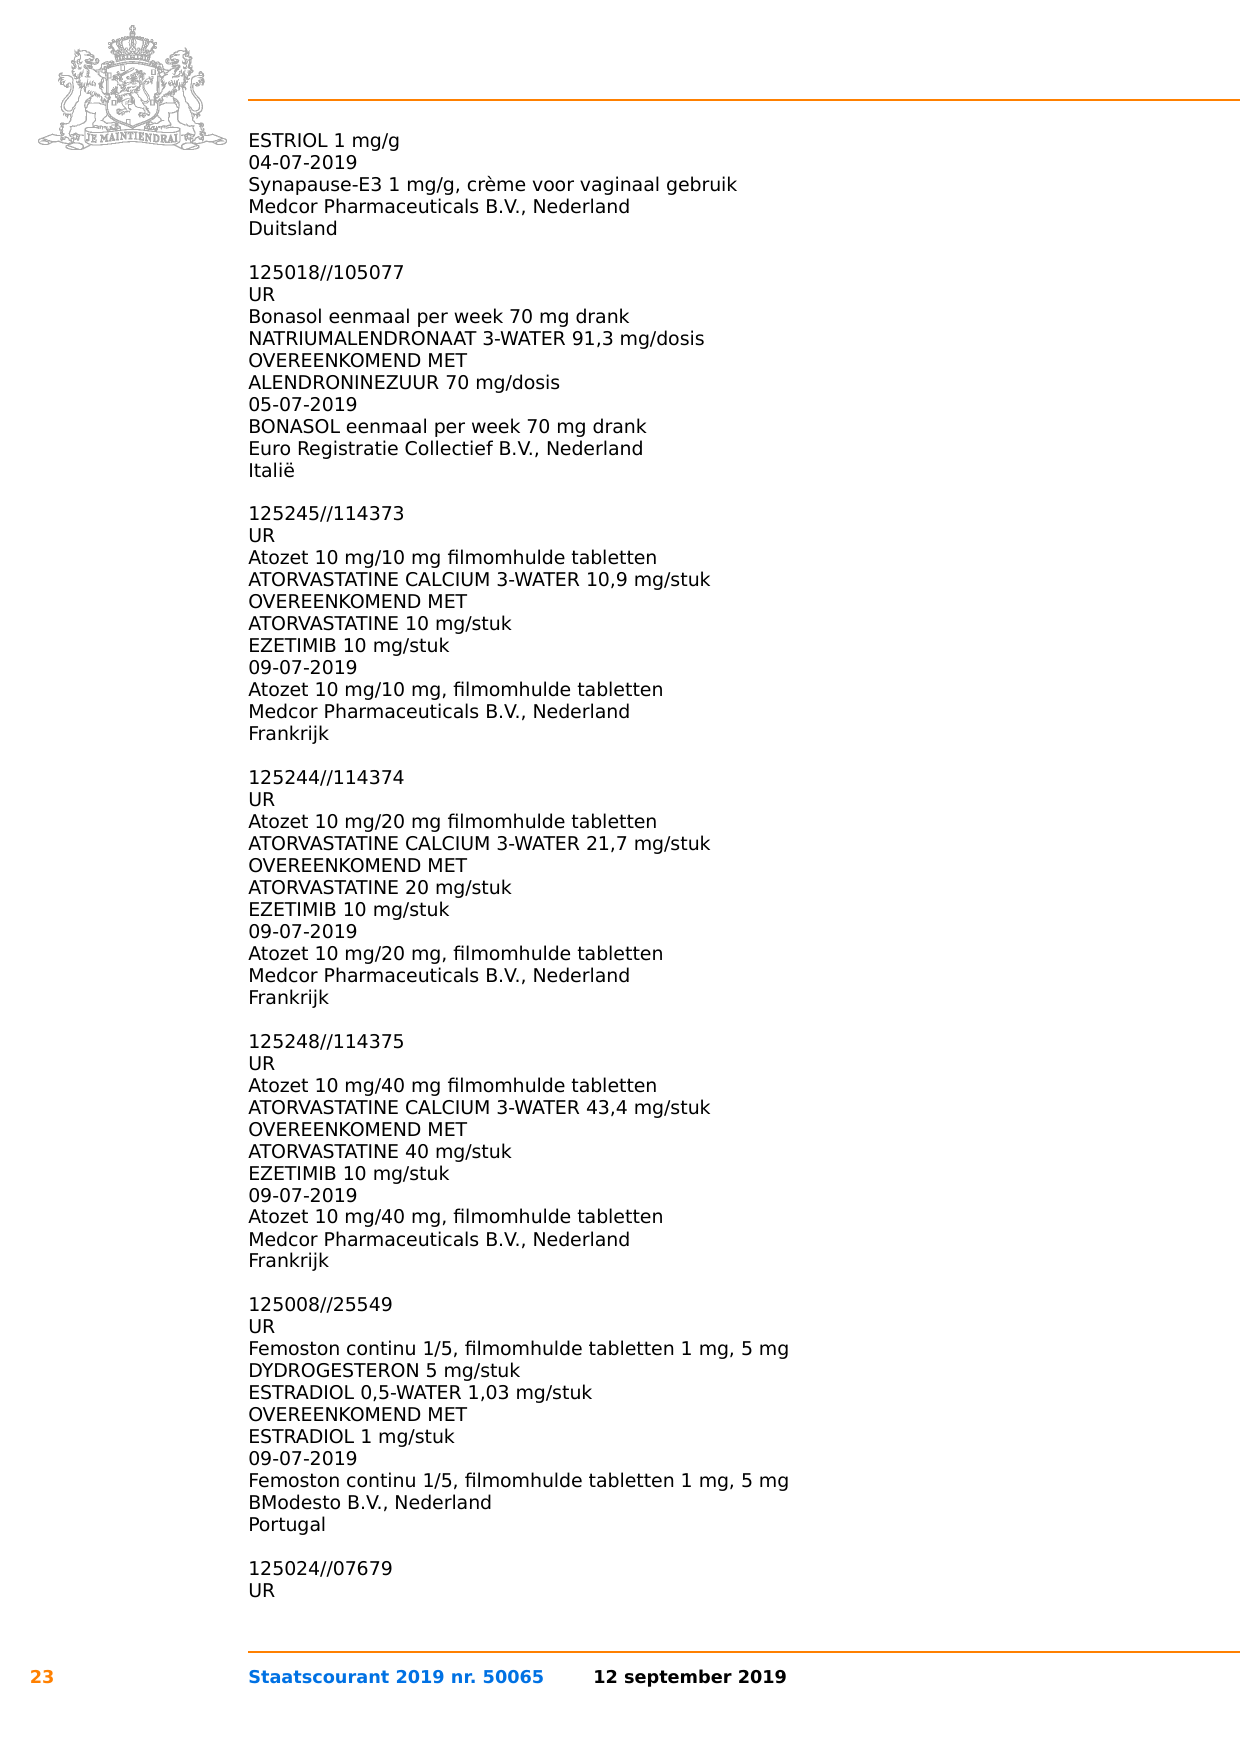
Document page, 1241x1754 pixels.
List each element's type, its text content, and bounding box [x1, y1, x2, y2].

text Synapause-E3 1 mg/g, crème voor vaginaal gebruik [248, 174, 1163, 196]
text BONASOL eenmaal per week 70 mg drank [248, 416, 1163, 437]
text Italië [248, 459, 1163, 481]
text EZETIMIB 10 mg/stuk [248, 1162, 1163, 1184]
text Bonasol eenmaal per week 70 mg drank [248, 306, 1163, 328]
text UR [248, 1580, 1163, 1602]
text Atozet 10 mg/20 mg filmomhulde tabletten [248, 811, 1163, 833]
text UR [248, 284, 1163, 306]
text Frankrijk [248, 723, 1163, 745]
text Euro Registratie Collectief B.V., Nederland [248, 437, 1163, 459]
picture [38, 25, 227, 150]
text ATORVASTATINE 20 mg/stuk [248, 877, 1163, 899]
text OVEREENKOMEND MET [248, 855, 1163, 877]
text 05-07-2019 [248, 393, 1163, 416]
text Atozet 10 mg/20 mg, filmomhulde tabletten [248, 943, 1163, 965]
text EZETIMIB 10 mg/stuk [248, 899, 1163, 921]
text Atozet 10 mg/10 mg, filmomhulde tabletten [248, 679, 1163, 701]
text OVEREENKOMEND MET [248, 1118, 1163, 1141]
text UR [248, 1316, 1163, 1338]
text 09-07-2019 [248, 1448, 1163, 1470]
text UR [248, 525, 1163, 547]
text Medcor Pharmaceuticals B.V., Nederland [248, 965, 1163, 987]
text 04-07-2019 [248, 152, 1163, 174]
text 125018//105077 [248, 262, 1163, 284]
text ESTRADIOL 1 mg/stuk [248, 1426, 1163, 1448]
text 125008//25549 [248, 1294, 1163, 1316]
text Frankrijk [248, 987, 1163, 1009]
text Femoston continu 1/5, filmomhulde tabletten 1 mg, 5 mg [248, 1470, 1163, 1492]
text UR [248, 789, 1163, 811]
text Medcor Pharmaceuticals B.V., Nederland [248, 196, 1163, 218]
text ATORVASTATINE 40 mg/stuk [248, 1141, 1163, 1162]
text Atozet 10 mg/40 mg, filmomhulde tabletten [248, 1206, 1163, 1228]
text DYDROGESTERON 5 mg/stuk [248, 1360, 1163, 1382]
text 09-07-2019 [248, 921, 1163, 943]
text OVEREENKOMEND MET [248, 591, 1163, 613]
text ALENDRONINEZUUR 70 mg/dosis [248, 372, 1163, 393]
text UR [248, 1053, 1163, 1074]
text BModesto B.V., Nederland [248, 1492, 1163, 1514]
text ESTRADIOL 0,5-WATER 1,03 mg/stuk [248, 1382, 1163, 1404]
text ATORVASTATINE CALCIUM 3-WATER 21,7 mg/stuk [248, 833, 1163, 855]
text ESTRIOL 1 mg/g [248, 130, 1163, 152]
text Femoston continu 1/5, filmomhulde tabletten 1 mg, 5 mg [248, 1338, 1163, 1360]
text 09-07-2019 [248, 657, 1163, 679]
text OVEREENKOMEND MET [248, 1404, 1163, 1426]
text Atozet 10 mg/10 mg filmomhulde tabletten [248, 547, 1163, 569]
text ATORVASTATINE CALCIUM 3-WATER 43,4 mg/stuk [248, 1097, 1163, 1118]
text ATORVASTATINE 10 mg/stuk [248, 613, 1163, 635]
text 125024//07679 [248, 1558, 1163, 1580]
text 09-07-2019 [248, 1184, 1163, 1206]
text Atozet 10 mg/40 mg filmomhulde tabletten [248, 1074, 1163, 1097]
text 125244//114374 [248, 767, 1163, 789]
text Frankrijk [248, 1250, 1163, 1272]
text Duitsland [248, 218, 1163, 240]
text Medcor Pharmaceuticals B.V., Nederland [248, 701, 1163, 723]
text 125248//114375 [248, 1031, 1163, 1053]
text NATRIUMALENDRONAAT 3-WATER 91,3 mg/dosis [248, 328, 1163, 349]
text ATORVASTATINE CALCIUM 3-WATER 10,9 mg/stuk [248, 569, 1163, 591]
text 125245//114373 [248, 503, 1163, 525]
text OVEREENKOMEND MET [248, 349, 1163, 372]
text EZETIMIB 10 mg/stuk [248, 635, 1163, 657]
text Medcor Pharmaceuticals B.V., Nederland [248, 1228, 1163, 1250]
text Portugal [248, 1514, 1163, 1536]
